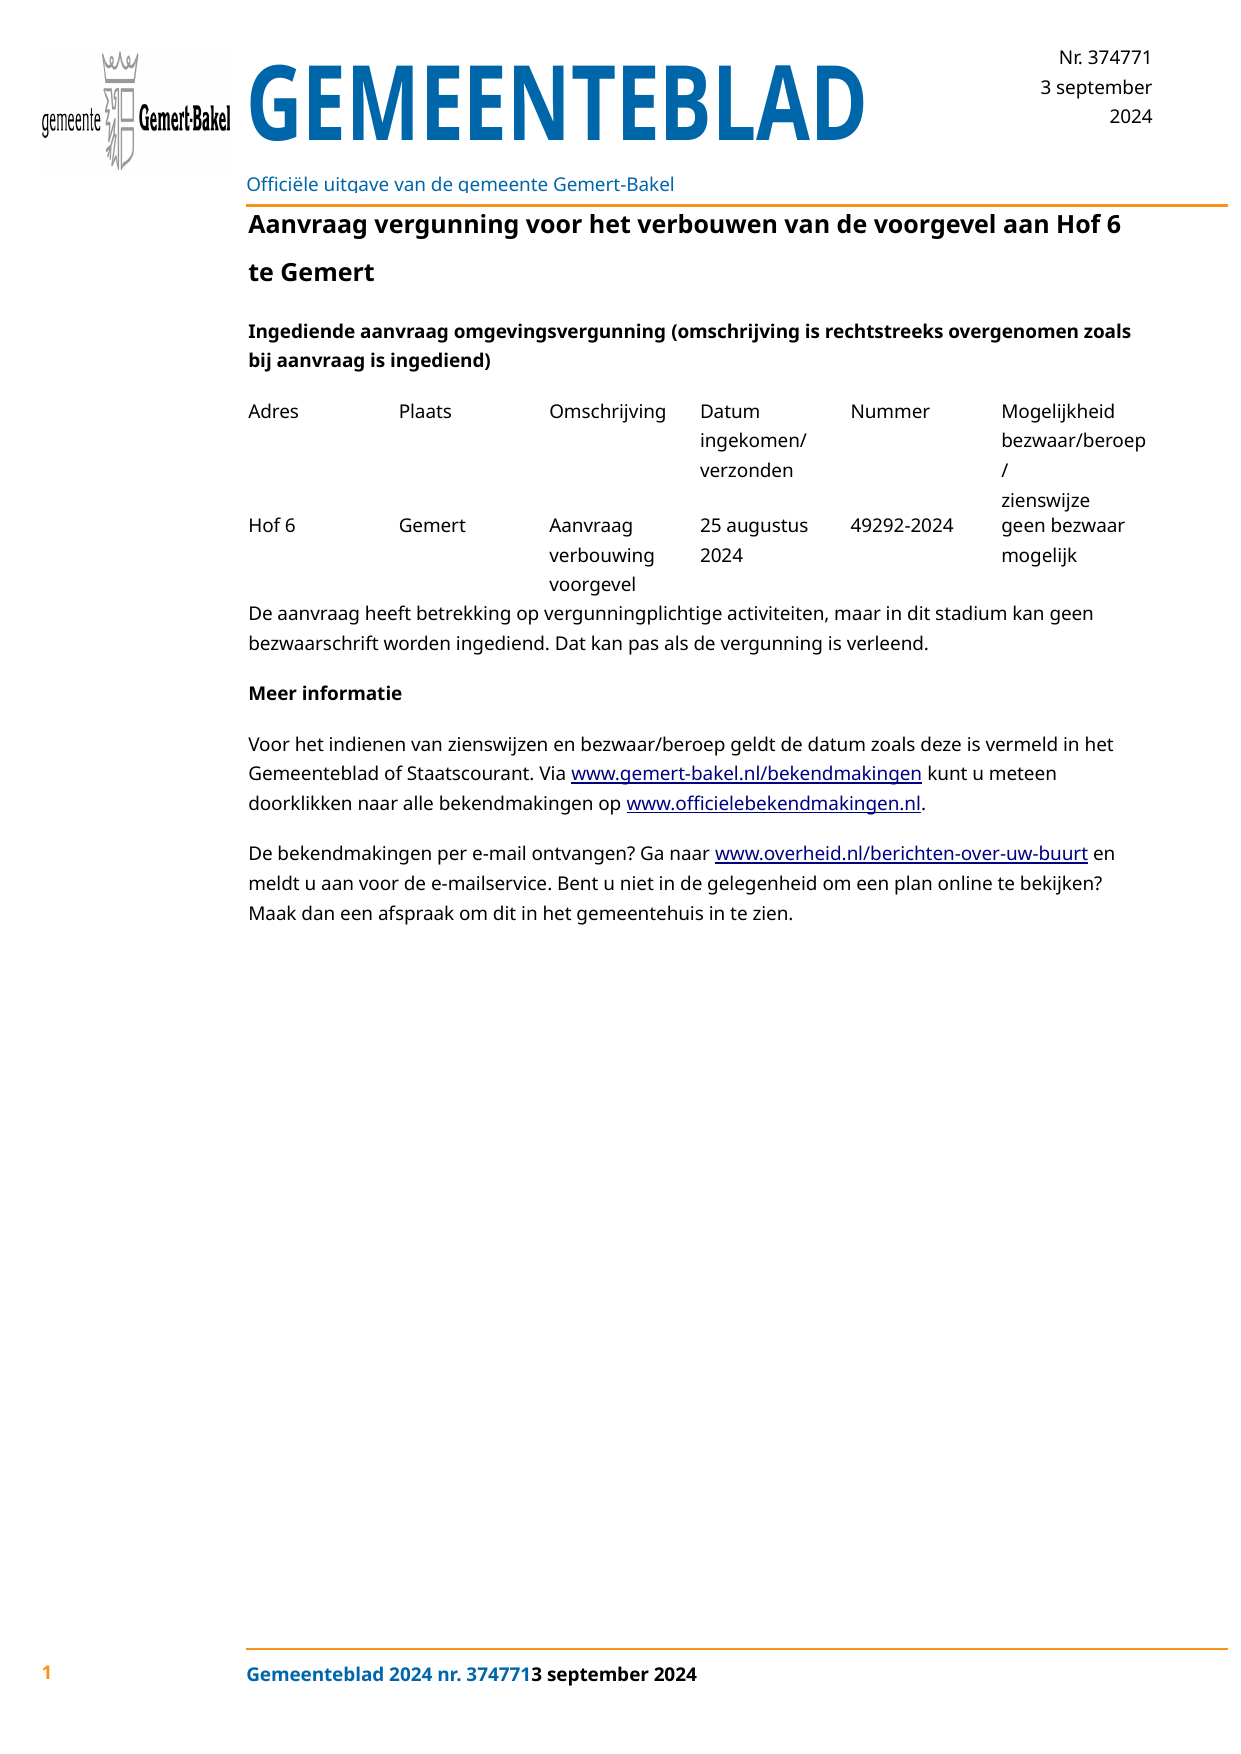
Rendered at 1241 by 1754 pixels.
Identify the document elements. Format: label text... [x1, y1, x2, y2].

picture [41, 47, 231, 172]
text Aanvraag vergunning voor het verbouwen van de voorgevel aan Hof 6 te Gemert [248, 207, 1152, 288]
table_header Omschrijving [549, 398, 700, 512]
table_cell geen bezwaar mogelijk [1001, 513, 1152, 597]
text Meer informatie [248, 681, 1152, 706]
table_cell 25 augustus 2024 [700, 513, 850, 597]
table_cell Gemert [399, 513, 549, 597]
text Ingediende aanvraag omgevingsvergunning (omschrijving is rechtstreeks overgenomen zoals bij aanvraag is ingediend) [248, 318, 1152, 373]
table_cell Hof 6 [248, 513, 398, 597]
table_header Plaats [399, 398, 549, 512]
table_header Adres [248, 398, 398, 512]
text De aanvraag heeft betrekking op vergunningplichtige activiteiten, maar in dit stadium kan geen bezwaarschrift worden ingediend. Dat kan pas als de vergunning is verleend. [248, 601, 1152, 656]
table_cell Aanvraag verbouwing voorgevel [549, 513, 700, 597]
table_cell 49292-2024 [850, 513, 1001, 597]
table_header Datum ingekomen/ verzonden [700, 398, 850, 512]
table_header Nummer [850, 398, 1001, 512]
table_header Mogelijkheid bezwaar/beroep/ zienswijze [1001, 398, 1152, 512]
text Voor het indienen van zienswijzen en bezwaar/beroep geldt de datum zoals deze is vermeld in het Gemeenteblad of Staatscourant. Via www.gemert-bakel.nl/bekendmakingen kunt u meteen doorklikken naar alle bekendmakingen op www.officielebekendmakingen.nl. [248, 731, 1152, 816]
text De bekendmakingen per e-mail ontvangen? Ga naar www.overheid.nl/berichten-over-uw-buurt en meldt u aan voor de e-mailservice. Bent u niet in de gelegenheid om een plan online te bekijken? Maak dan een afspraak om dit in het gemeentehuis in te zien. [248, 841, 1152, 926]
